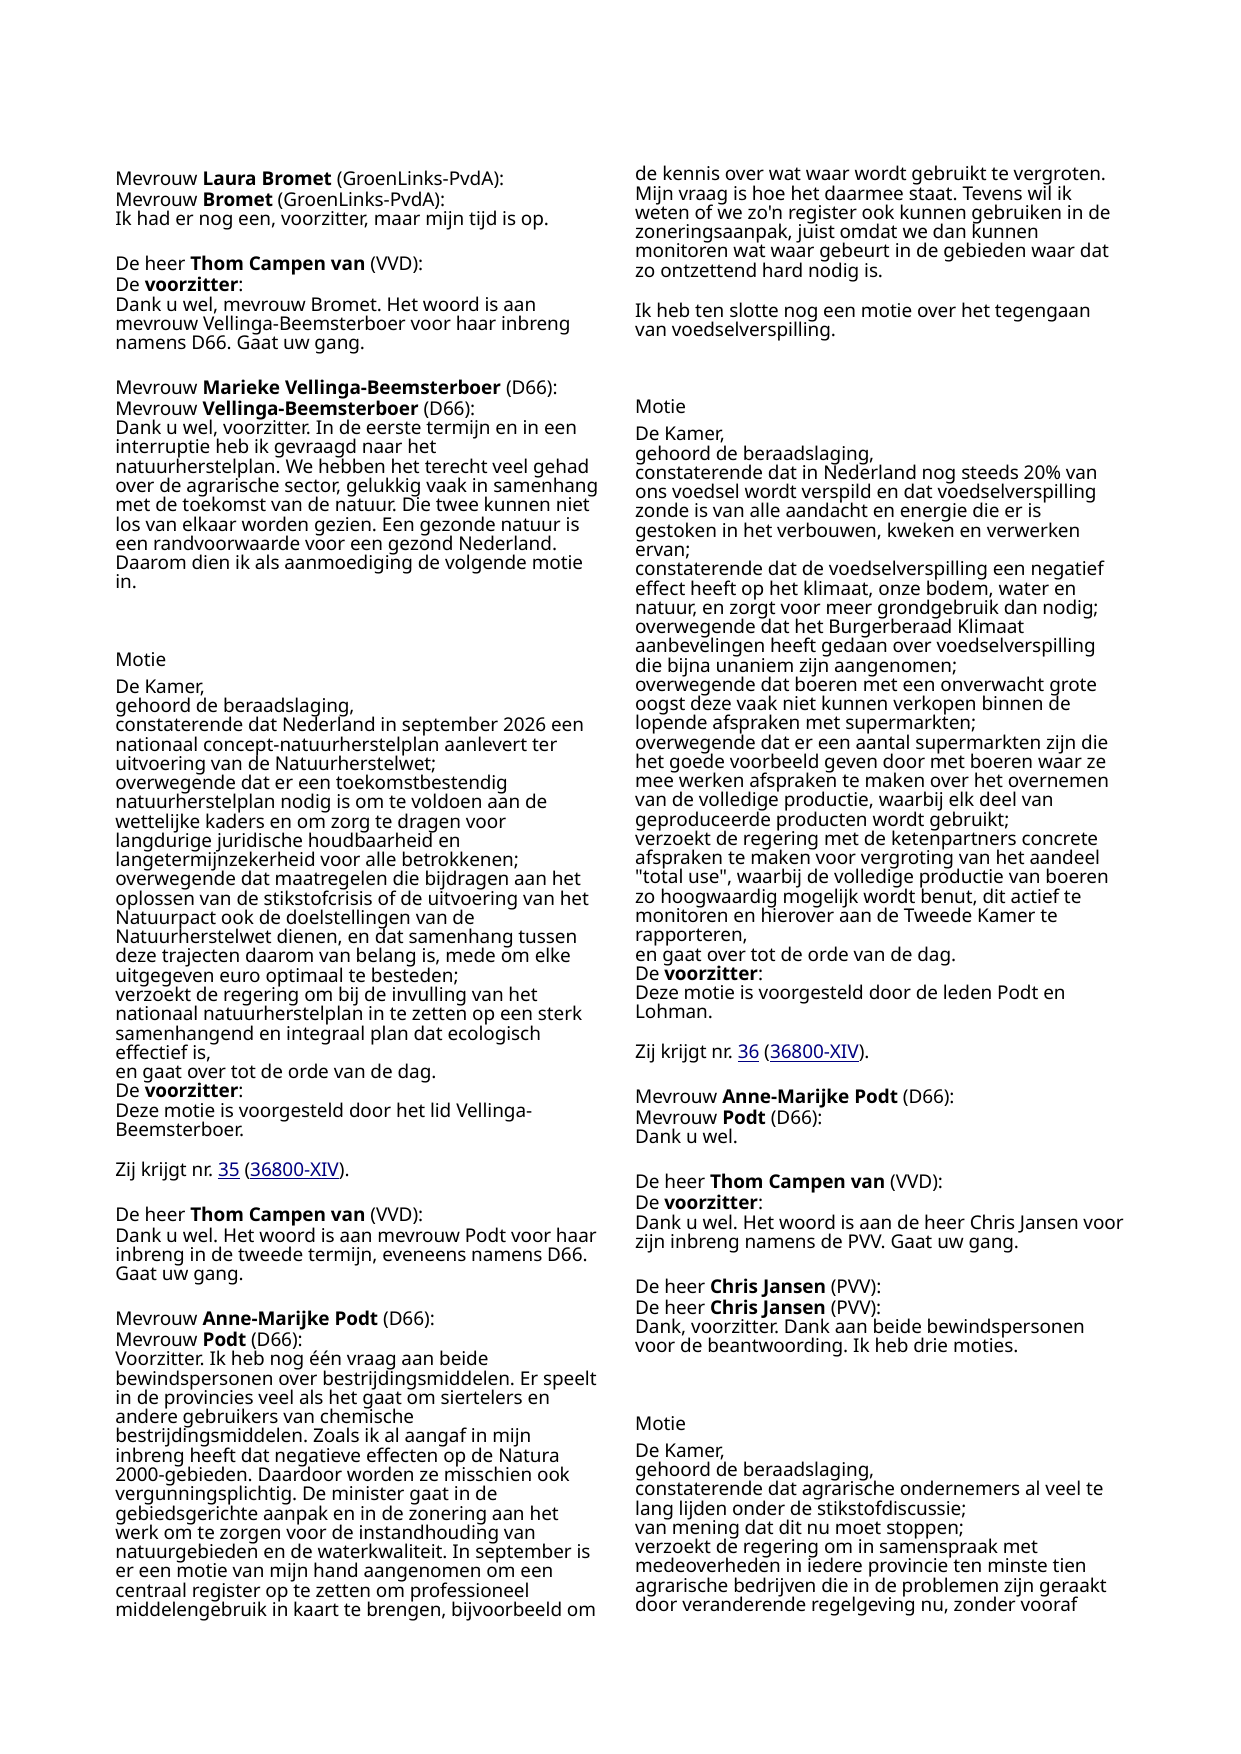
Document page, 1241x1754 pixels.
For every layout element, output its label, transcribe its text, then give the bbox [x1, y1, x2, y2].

text Mevrouw Vellinga-Beemsterboer (D66): [115, 400, 605, 419]
text Dank, voorzitter. Dank aan beide bewindspersonen voor de beantwoording. Ik heb drie moties. [635, 1318, 1125, 1357]
text verzoekt de regering om in samenspraak met medeoverheden in iedere provincie ten minste tien agrarische bedrijven die in de problemen zijn geraakt door veranderende regelgeving nu, zonder vooraf [635, 1538, 1125, 1615]
text overwegende dat maatregelen die bijdragen aan het oplossen van de stikstofcrisis of de uitvoering van het Natuurpact ook de doelstellingen van de Natuurherstelwet dienen, en dat samenhang tussen deze trajecten daarom van belang is, mede om elke uitgegeven euro optimaal te besteden; [115, 870, 605, 986]
text De voorzitter: [635, 965, 1125, 984]
text De heer Thom Campen van (VVD): [115, 251, 605, 276]
text de kennis over wat waar wordt gebruikt te vergroten. Mijn vraag is hoe het daarmee staat. Tevens wil ik weten of we zo'n register ook kunnen gebruiken in de zoneringsaanpak, juist omdat we dan kunnen monitoren wat waar gebeurt in de gebieden waar dat zo ontzettend hard nodig is. [635, 165, 1125, 281]
text gehoord de beraadslaging, [635, 444, 1125, 464]
text overwegende dat boeren met een onverwacht grote oogst deze vaak niet kunnen verkopen binnen de lopende afspraken met supermarkten; [635, 676, 1125, 734]
text Dank u wel, voorzitter. In de eerste termijn en in een interruptie heb ik gevraagd naar het natuurherstelplan. We hebben het terecht veel gehad over de agrarische sector, gelukkig vaak in samenhang met de toekomst van de natuur. Die twee kunnen niet los van elkaar worden gezien. Een gezonde natuur is een randvoorwaarde voor een gezond Nederland. Daarom dien ik als aanmoediging de volgende motie in. [115, 419, 605, 593]
text gehoord de beraadslaging, [115, 697, 605, 716]
text De heer Chris Jansen (PVV): [635, 1273, 1125, 1299]
text overwegende dat er een toekomstbestendig natuurherstelplan nodig is om te voldoen aan de wettelijke kaders en om zorg te dragen voor langdurige juridische houdbaarheid en langetermijnzekerheid voor alle betrokkenen; [115, 774, 605, 870]
text Dank u wel, mevrouw Bromet. Het woord is aan mevrouw Vellinga-Beemsterboer voor haar inbreng namens D66. Gaat uw gang. [115, 296, 605, 353]
text gehoord de beraadslaging, [635, 1461, 1125, 1480]
text overwegende dat het Burgerberaad Klimaat aanbevelingen heeft gedaan over voedselverspilling die bijna unaniem zijn aangenomen; [635, 618, 1125, 676]
text verzoekt de regering om bij de invulling van het nationaal natuurherstelplan in te zetten op een sterk samenhangend en integraal plan dat ecologisch effectief is, [115, 986, 605, 1063]
text Mevrouw Marieke Vellinga-Beemsterboer (D66): [115, 374, 605, 400]
text Mevrouw Podt (D66): [115, 1331, 605, 1350]
text van mening dat dit nu moet stoppen; [635, 1519, 1125, 1538]
text Motie [115, 646, 605, 672]
text Motie [635, 394, 1125, 419]
text verzoekt de regering met de ketenpartners concrete afspraken te maken voor vergroting van het aandeel "total use", waarbij de volledige productie van boeren zo hoogwaardig mogelijk wordt benut, dit actief te monitoren en hierover aan de Tweede Kamer te rapporteren, [635, 830, 1125, 946]
text Ik heb ten slotte nog een motie over het tegengaan van voedselverspilling. [635, 302, 1125, 340]
text Mevrouw Laura Bromet (GroenLinks-PvdA): [115, 165, 605, 191]
text Dank u wel. [635, 1128, 1125, 1148]
text Zij krijgt nr. 35 (36800-XIV). [115, 1161, 605, 1180]
text De Kamer, [115, 678, 605, 697]
text De voorzitter: [115, 276, 605, 296]
text Dank u wel. Het woord is aan mevrouw Podt voor haar inbreng in de tweede termijn, eveneens namens D66. Gaat uw gang. [115, 1227, 605, 1284]
text Mevrouw Bromet (GroenLinks-PvdA): [115, 191, 605, 210]
text De heer Thom Campen van (VVD): [115, 1201, 605, 1227]
text en gaat over tot de orde van de dag. [115, 1063, 605, 1082]
text Ik had er nog een, voorzitter, maar mijn tijd is op. [115, 210, 605, 230]
text De Kamer, [635, 425, 1125, 444]
text Deze motie is voorgesteld door de leden Podt en Lohman. [635, 984, 1125, 1023]
text constaterende dat in Nederland nog steeds 20% van ons voedsel wordt verspild en dat voedselverspilling zonde is van alle aandacht en energie die er is gestoken in het verbouwen, kweken en verwerken ervan; [635, 464, 1125, 560]
text De Kamer, [635, 1442, 1125, 1461]
text Zij krijgt nr. 36 (36800-XIV). [635, 1043, 1125, 1063]
text constaterende dat agrarische ondernemers al veel te lang lijden onder de stikstofdiscussie; [635, 1480, 1125, 1519]
text De heer Chris Jansen (PVV): [635, 1299, 1125, 1318]
text Deze motie is voorgesteld door het lid Vellinga-Beemsterboer. [115, 1102, 605, 1140]
text overwegende dat er een aantal supermarkten zijn die het goede voorbeeld geven door met boeren waar ze mee werken afspraken te maken over het overnemen van de volledige productie, waarbij elk deel van geproduceerde producten wordt gebruikt; [635, 734, 1125, 830]
text De heer Thom Campen van (VVD): [635, 1169, 1125, 1194]
text Mevrouw Anne-Marijke Podt (D66): [115, 1305, 605, 1331]
text Voorzitter. Ik heb nog één vraag aan beide bewindspersonen over bestrijdingsmiddelen. Er speelt in de provincies veel als het gaat om siertelers en andere gebruikers van chemische bestrijdingsmiddelen. Zoals ik al aangaf in mijn inbreng heeft dat negatieve effecten op de Natura 2000-gebieden. Daardoor worden ze misschien ook vergunningsplichtig. De minister gaat in de gebiedsgerichte aanpak en in de zonering aan het werk om te zorgen voor de instandhouding van natuurgebieden en de waterkwaliteit. In september is er een motie van mijn hand aangenomen om een centraal register op te zetten om professioneel middelengebruik in kaart te brengen, bijvoorbeeld om [115, 1350, 605, 1620]
text Dank u wel. Het woord is aan de heer Chris Jansen voor zijn inbreng namens de PVV. Gaat uw gang. [635, 1214, 1125, 1252]
text De voorzitter: [115, 1082, 605, 1102]
text De voorzitter: [635, 1194, 1125, 1214]
text constaterende dat Nederland in september 2026 een nationaal concept-natuurherstelplan aanlevert ter uitvoering van de Natuurherstelwet; [115, 716, 605, 774]
text en gaat over tot de orde van de dag. [635, 946, 1125, 965]
text constaterende dat de voedselverspilling een negatief effect heeft op het klimaat, onze bodem, water en natuur, en zorgt voor meer grondgebruik dan nodig; [635, 560, 1125, 618]
text Mevrouw Podt (D66): [635, 1109, 1125, 1128]
text Motie [635, 1410, 1125, 1436]
text Mevrouw Anne-Marijke Podt (D66): [635, 1083, 1125, 1109]
